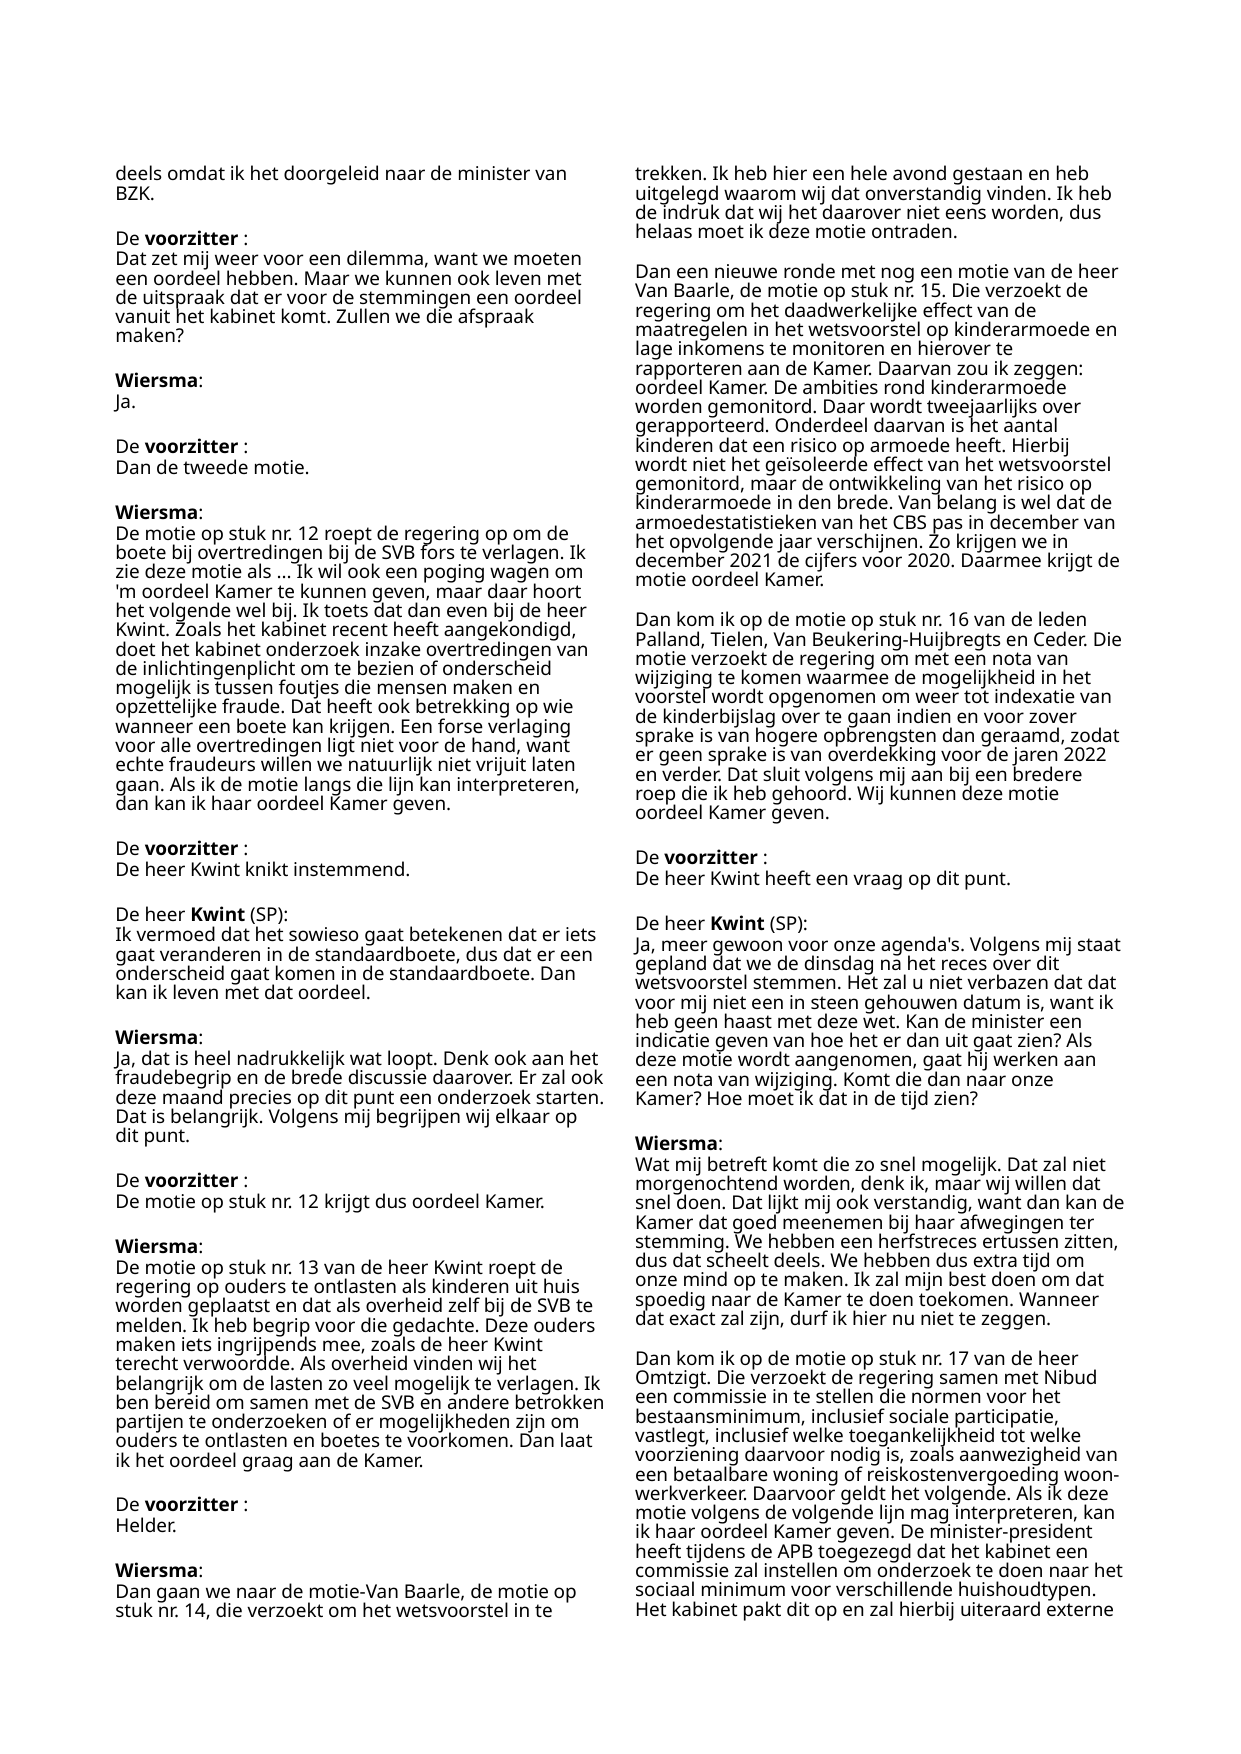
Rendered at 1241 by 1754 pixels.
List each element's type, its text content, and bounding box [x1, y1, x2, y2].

text De voorzitter : [635, 844, 1125, 870]
text De heer Kwint knikt instemmend. [115, 861, 605, 880]
text De heer Kwint (SP): [115, 901, 605, 926]
text Ja, dat is heel nadrukkelijk wat loopt. Denk ook aan het fraudebegrip en de brede discussie daarover. Er zal ook deze maand precies op dit punt een onderzoek starten. Dat is belangrijk. Volgens mij begrijpen wij elkaar op dit punt. [115, 1050, 605, 1146]
text Ik vermoed dat het sowieso gaat betekenen dat er iets gaat veranderen in de standaardboete, dus dat er een onderscheid gaat komen in de standaardboete. Dan kan ik leven met dat oordeel. [115, 926, 605, 1003]
text Wiersma: [635, 1130, 1125, 1156]
text Wat mij betreft komt die zo snel mogelijk. Dat zal niet morgenochtend worden, denk ik, maar wij willen dat snel doen. Dat lijkt mij ook verstandig, want dan kan de Kamer dat goed meenemen bij haar afwegingen ter stemming. We hebben een herfstreces ertussen zitten, dus dat scheelt deels. We hebben dus extra tijd om onze mind op te maken. Ik zal mijn best doen om dat spoedig naar de Kamer te doen toekomen. Wanneer dat exact zal zijn, durf ik hier nu niet te zeggen. [635, 1156, 1125, 1329]
text trekken. Ik heb hier een hele avond gestaan en heb uitgelegd waarom wij dat onverstandig vinden. Ik heb de indruk dat wij het daarover niet eens worden, dus helaas moet ik deze motie ontraden. [635, 165, 1125, 242]
text Wiersma: [115, 1233, 605, 1259]
text Wiersma: [115, 1024, 605, 1050]
text Helder. [115, 1517, 605, 1537]
text De motie op stuk nr. 13 van de heer Kwint roept de regering op ouders te ontlasten als kinderen uit huis worden geplaatst en dat als overheid zelf bij de SVB te melden. Ik heb begrip voor die gedachte. Deze ouders maken iets ingrijpends mee, zoals de heer Kwint terecht verwoordde. Als overheid vinden wij het belangrijk om de lasten zo veel mogelijk te verlagen. Ik ben bereid om samen met de SVB en andere betrokken partijen te onderzoeken of er mogelijkheden zijn om ouders te ontlasten en boetes te voorkomen. Dan laat ik het oordeel graag aan de Kamer. [115, 1259, 605, 1471]
text Dan kom ik op de motie op stuk nr. 16 van de leden Palland, Tielen, Van Beukering-Huijbregts en Ceder. Die motie verzoekt de regering om met een nota van wijziging te komen waarmee de mogelijkheid in het voorstel wordt opgenomen om weer tot indexatie van de kinderbijslag over te gaan indien en voor zover sprake is van hogere opbrengsten dan geraamd, zodat er geen sprake is van overdekking voor de jaren 2022 en verder. Dat sluit volgens mij aan bij een bredere roep die ik heb gehoord. Wij kunnen deze motie oordeel Kamer geven. [635, 611, 1125, 823]
text Wiersma: [115, 1557, 605, 1583]
text Dan de tweede motie. [115, 459, 605, 478]
text De voorzitter : [115, 1167, 605, 1193]
text De motie op stuk nr. 12 krijgt dus oordeel Kamer. [115, 1193, 605, 1212]
text Dan een nieuwe ronde met nog een motie van de heer Van Baarle, de motie op stuk nr. 15. Die verzoekt de regering om het daadwerkelijke effect van de maatregelen in het wetsvoorstel op kinderarmoede en lage inkomens te monitoren en hierover te rapporteren aan de Kamer. Daarvan zou ik zeggen: oordeel Kamer. De ambities rond kinderarmoede worden gemonitord. Daar wordt tweejaarlijks over gerapporteerd. Onderdeel daarvan is het aantal kinderen dat een risico op armoede heeft. Hierbij wordt niet het geïsoleerde effect van het wetsvoorstel gemonitord, maar de ontwikkeling van het risico op kinderarmoede in den brede. Van belang is wel dat de armoedestatistieken van het CBS pas in december van het opvolgende jaar verschijnen. Zo krijgen we in december 2021 de cijfers voor 2020. Daarmee krijgt de motie oordeel Kamer. [635, 263, 1125, 591]
text De heer Kwint (SP): [635, 910, 1125, 936]
text De voorzitter : [115, 433, 605, 459]
text De heer Kwint heeft een vraag op dit punt. [635, 870, 1125, 889]
text De voorzitter : [115, 1492, 605, 1517]
text Ja, meer gewoon voor onze agenda's. Volgens mij staat gepland dat we de dinsdag na het reces over dit wetsvoorstel stemmen. Het zal u niet verbazen dat dat voor mij niet een in steen gehouwen datum is, want ik heb geen haast met deze wet. Kan de minister een indicatie geven van hoe het er dan uit gaat zien? Als deze motie wordt aangenomen, gaat hij werken aan een nota van wijziging. Komt die dan naar onze Kamer? Hoe moet ik dat in de tijd zien? [635, 936, 1125, 1109]
text Ja. [115, 393, 605, 413]
text Dan gaan we naar de motie-Van Baarle, de motie op stuk nr. 14, die verzoekt om het wetsvoorstel in te [115, 1583, 605, 1622]
text Dat zet mij weer voor een dilemma, want we moeten een oordeel hebben. Maar we kunnen ook leven met de uitspraak dat er voor de stemmingen een oordeel vanuit het kabinet komt. Zullen we die afspraak maken? [115, 250, 605, 347]
text De voorzitter : [115, 225, 605, 250]
text De motie op stuk nr. 12 roept de regering op om de boete bij overtredingen bij de SVB fors te verlagen. Ik zie deze motie als ... Ik wil ook een poging wagen om 'm oordeel Kamer te kunnen geven, maar daar hoort het volgende wel bij. Ik toets dat dan even bij de heer Kwint. Zoals het kabinet recent heeft aangekondigd, doet het kabinet onderzoek inzake overtredingen van de inlichtingenplicht om te bezien of onderscheid mogelijk is tussen foutjes die mensen maken en opzettelijke fraude. Dat heeft ook betrekking op wie wanneer een boete kan krijgen. Een forse verlaging voor alle overtredingen ligt niet voor de hand, want echte fraudeurs willen we natuurlijk niet vrijuit laten gaan. Als ik de motie langs die lijn kan interpreteren, dan kan ik haar oordeel Kamer geven. [115, 525, 605, 814]
text Wiersma: [115, 499, 605, 525]
text deels omdat ik het doorgeleid naar de minister van BZK. [115, 165, 605, 204]
text Dan kom ik op de motie op stuk nr. 17 van de heer Omtzigt. Die verzoekt de regering samen met Nibud een commissie in te stellen die normen voor het bestaansminimum, inclusief sociale participatie, vastlegt, inclusief welke toegankelijkheid tot welke voorziening daarvoor nodig is, zoals aanwezigheid van een betaalbare woning of reiskostenvergoeding woon-werkverkeer. Daarvoor geldt het volgende. Als ik deze motie volgens de volgende lijn mag interpreteren, kan ik haar oordeel Kamer geven. De minister-president heeft tijdens de APB toegezegd dat het kabinet een commissie zal instellen om onderzoek te doen naar het sociaal minimum voor verschillende huishoudtypen. Het kabinet pakt dit op en zal hierbij uiteraard externe [635, 1350, 1125, 1620]
text De voorzitter : [115, 835, 605, 861]
text Wiersma: [115, 368, 605, 393]
